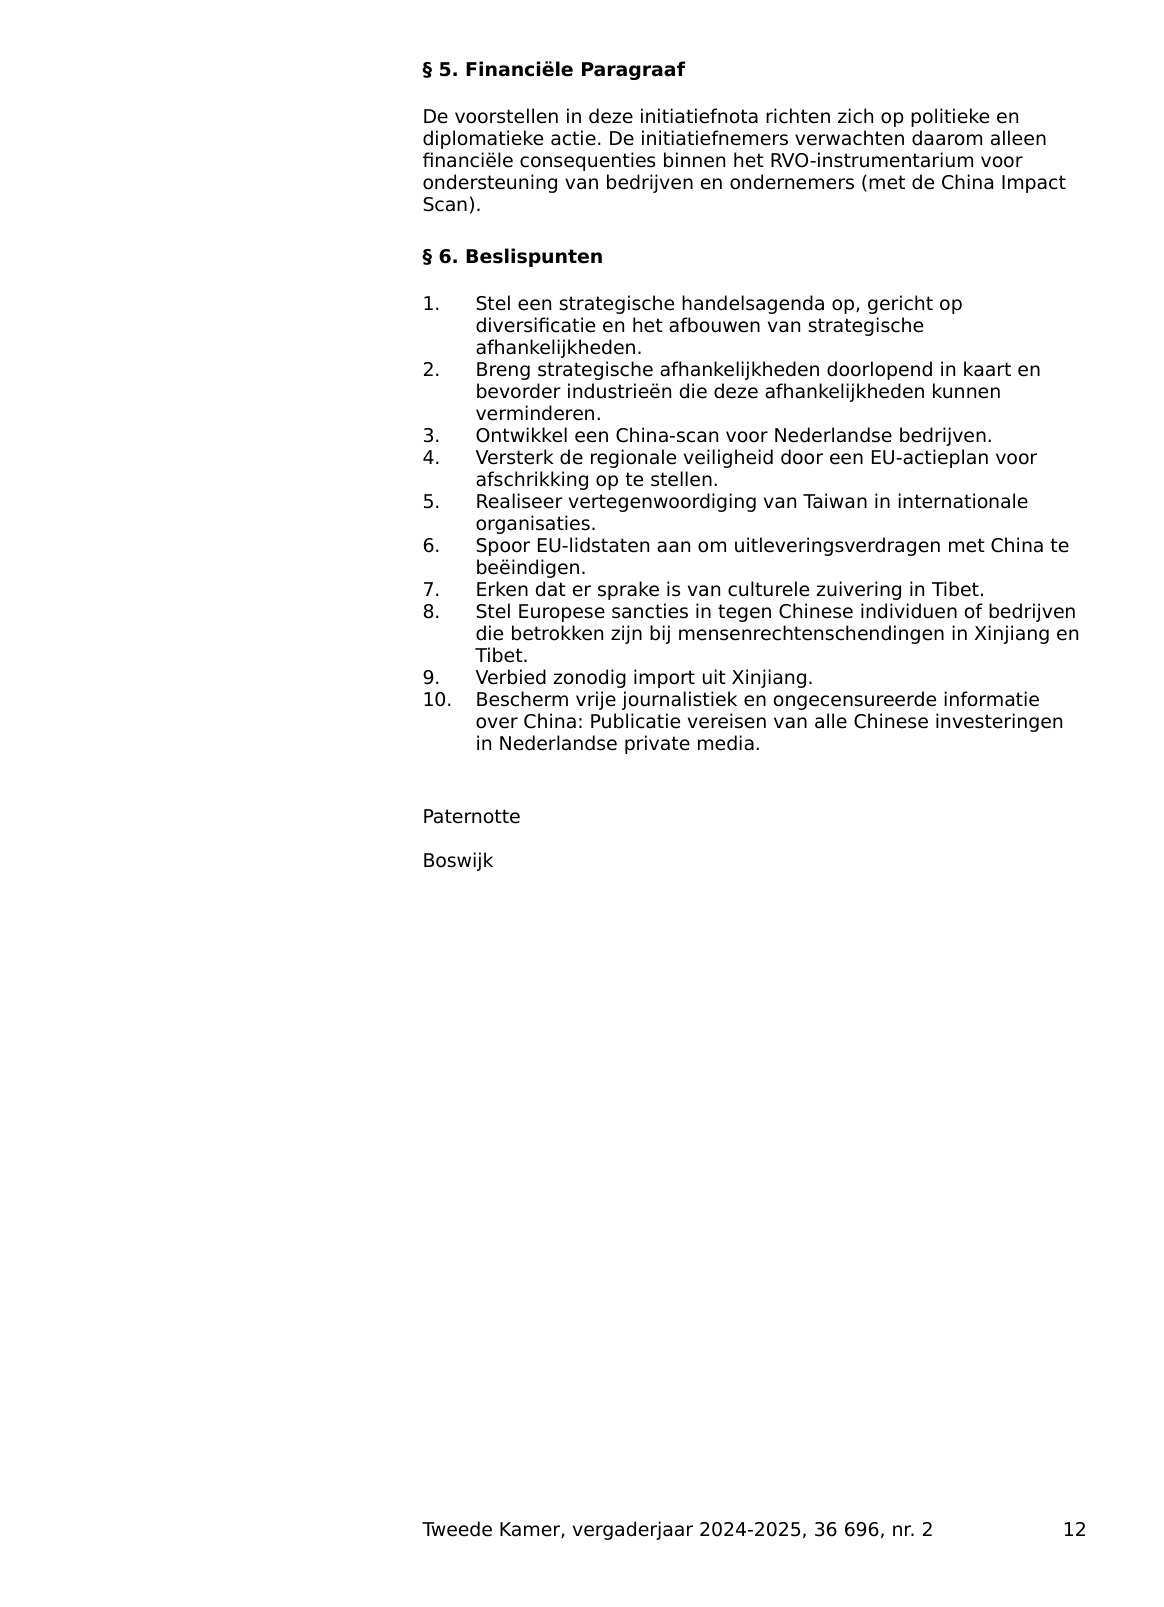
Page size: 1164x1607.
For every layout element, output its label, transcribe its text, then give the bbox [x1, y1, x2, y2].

text 9. Verbied zonodig import uit Xinjiang. [422, 667, 1087, 688]
text 5. Realiseer vertegenwoordiging van Taiwan in internationale organisaties. [422, 491, 1087, 535]
text 2. Breng strategische afhankelijkheden doorlopend in kaart en bevorder industrieën die deze afhankelijkheden kunnen verminderen. [422, 359, 1087, 425]
text 6. Spoor EU-lidstaten aan om uitleveringsverdragen met China te beëindigen. [422, 535, 1087, 579]
text 10. Bescherm vrije journalistiek en ongecensureerde informatie over China: Publicatie vereisen van alle Chinese investeringen in Nederlandse private media. [422, 688, 1087, 754]
text De voorstellen in deze initiatiefnota richten zich op politieke en diplomatieke actie. De initiatiefnemers verwachten daarom alleen financiële consequenties binnen het RVO-instrumentarium voor ondersteuning van bedrijven en ondernemers (met de China Impact Scan). [422, 106, 1087, 216]
text 3. Ontwikkel een China-scan voor Nederlandse bedrijven. [422, 425, 1087, 447]
text 1. Stel een strategische handelsagenda op, gericht op diversificatie en het afbouwen van strategische afhankelijkheden. [422, 293, 1087, 359]
text 7. Erken dat er sprake is van culturele zuivering in Tibet. [422, 579, 1087, 601]
text 8. Stel Europese sancties in tegen Chinese individuen of bedrijven die betrokken zijn bij mensenrechtenschendingen in Xinjiang en Tibet. [422, 601, 1087, 667]
subtitle § 5. Financiële Paragraaf [422, 59, 1087, 81]
text Paternotte Boswijk [422, 784, 1087, 872]
subtitle § 6. Beslispunten [422, 246, 1087, 268]
text 4. Versterk de regionale veiligheid door een EU-actieplan voor afschrikking op te stellen. [422, 447, 1087, 491]
